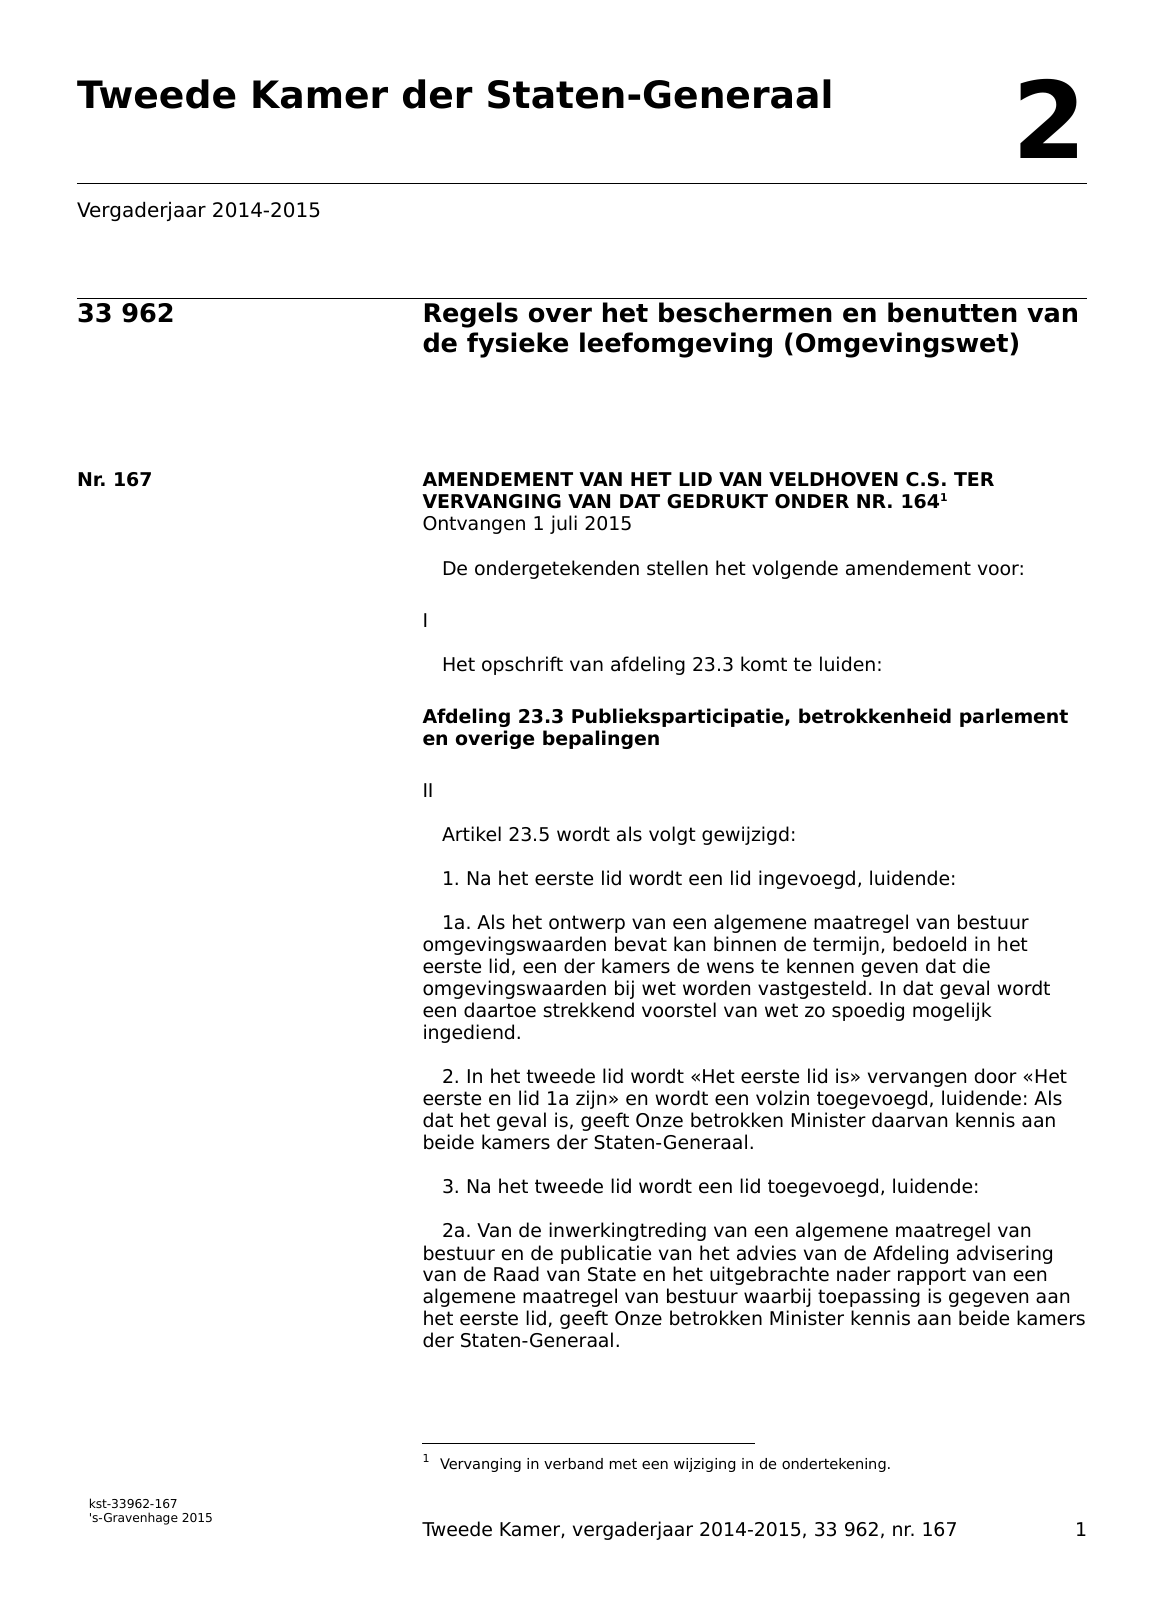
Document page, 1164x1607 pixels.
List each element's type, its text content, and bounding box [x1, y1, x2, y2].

subtitle Nr. 167 AMENDEMENT VAN HET LID VAN VELDHOVEN C.S. TER VERVANGING VAN DAT GEDRUKT ONDER NR. 164 [77, 469, 1087, 513]
text 3. Na het tweede lid wordt een lid toegevoegd, luidende: [422, 1176, 1087, 1198]
subtitle Afdeling 23.3 Publieksparticipatie, betrokkenheid parlement en overige bepalingen [422, 706, 1087, 749]
text Vervanging in verband met een wijziging in de ondertekening. [422, 1452, 1087, 1474]
subtitle 33 962 Regels over het beschermen en benutten van de fysieke leefomgeving (Omgevingswet) [77, 299, 1087, 358]
text 2a. Van de inwerkingtreding van een algemene maatregel van bestuur en de publicatie van het advies van de Afdeling advisering van de Raad van State en het uitgebrachte nader rapport van een algemene maatregel van bestuur waarbij toepassing is gegeven aan het eerste lid, geeft Onze betrokken Minister kennis aan beide kamers der Staten-Generaal. [422, 1220, 1087, 1352]
text De ondergetekenden stellen het volgende amendement voor: [422, 557, 1087, 579]
text kst-33962-167 [88, 1497, 323, 1511]
text 1. Na het eerste lid wordt een lid ingevoegd, luidende: [422, 868, 1087, 890]
subtitle II [422, 779, 1087, 802]
table_cell Vergaderjaar 2014-2015 [77, 184, 1087, 298]
text 1a. Als het ontwerp van een algemene maatregel van bestuur omgevingswaarden bevat kan binnen de termijn, bedoeld in het eerste lid, een der kamers de wens te kennen geven dat die omgevingswaarden bij wet worden vastgesteld. In dat geval wordt een daartoe strekkend voorstel van wet zo spoedig mogelijk ingediend. [422, 912, 1087, 1044]
text 2. In het tweede lid wordt «Het eerste lid is» vervangen door «Het eerste en lid 1a zijn» en wordt een volzin toegevoegd, luidende: Als dat het geval is, geeft Onze betrokken Minister daarvan kennis aan beide kamers der Staten-Generaal. [422, 1066, 1087, 1154]
table_header Tweede Kamer der Staten-Generaal [77, 59, 886, 183]
table_header 2 [886, 59, 1087, 183]
text Het opschrift van afdeling 23.3 komt te luiden: [422, 654, 1087, 676]
text Artikel 23.5 wordt als volgt gewijzigd: [422, 824, 1087, 846]
text Ontvangen 1 juli 2015 [422, 513, 1087, 535]
subtitle I [422, 609, 1087, 631]
text 's-Gravenhage 2015 [88, 1511, 323, 1525]
